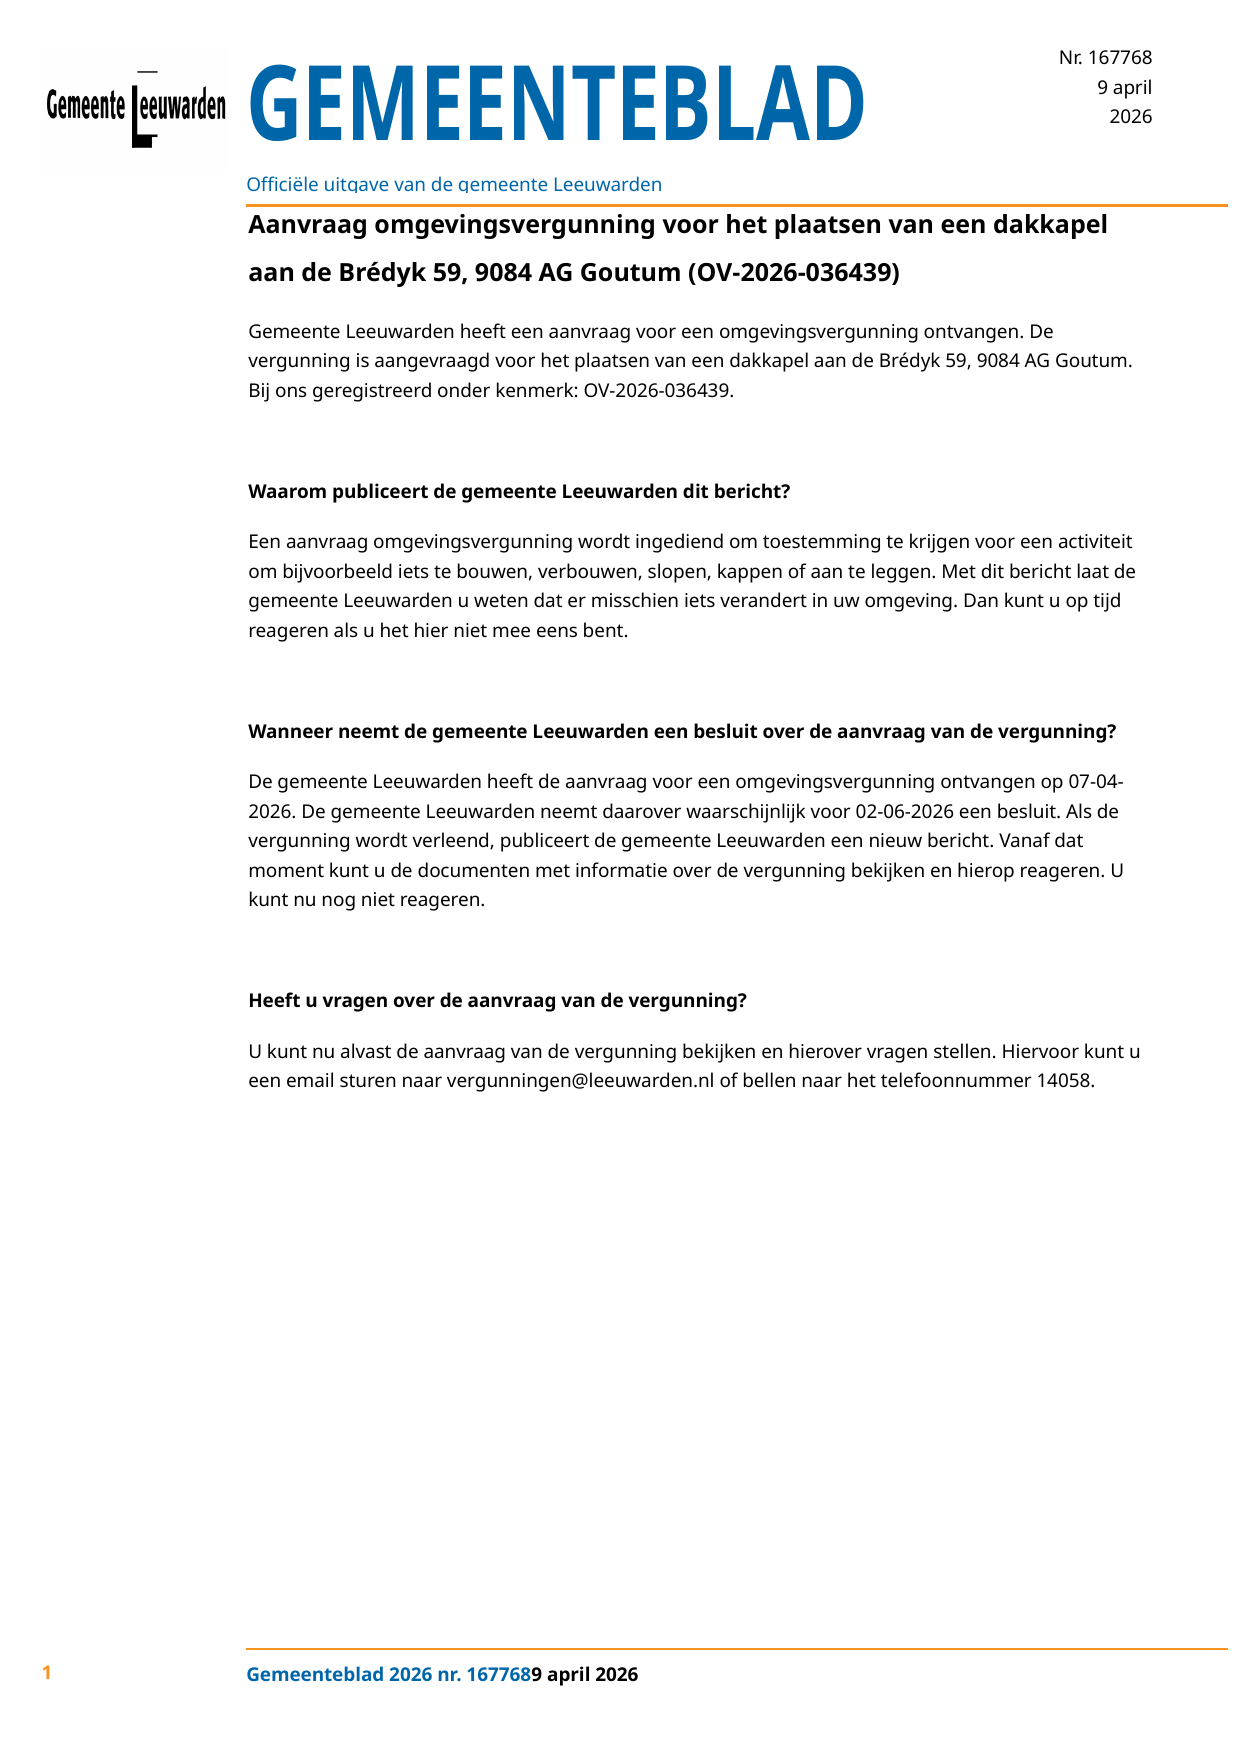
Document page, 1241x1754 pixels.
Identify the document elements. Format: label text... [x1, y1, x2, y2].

text Waarom publiceert de gemeente Leeuwarden dit bericht? [248, 478, 1152, 504]
picture [41, 47, 231, 172]
text Een aanvraag omgevingsvergunning wordt ingediend om toestemming te krijgen voor een activiteit om bijvoorbeeld iets te bouwen, verbouwen, slopen, kappen of aan te leggen. Met dit bericht laat de gemeente Leeuwarden u weten dat er misschien iets verandert in uw omgeving. Dan kunt u op tijd reageren als u het hier niet mee eens bent. [248, 528, 1152, 643]
text U kunt nu alvast de aanvraag van de vergunning bekijken en hierover vragen stellen. Hiervoor kunt u een email sturen naar vergunningen@leeuwarden.nl of bellen naar het telefoonnummer 14058. [248, 1038, 1152, 1093]
text Gemeente Leeuwarden heeft een aanvraag voor een omgevingsvergunning ontvangen. De vergunning is aangevraagd voor het plaatsen van een dakkapel aan de Brédyk 59, 9084 AG Goutum. Bij ons geregistreerd onder kenmerk: OV-2026-036439. [248, 318, 1152, 403]
text Aanvraag omgevingsvergunning voor het plaatsen van een dakkapel aan de Brédyk 59, 9084 AG Goutum (OV-2026-036439) [248, 207, 1152, 288]
text De gemeente Leeuwarden heeft de aanvraag voor een omgevingsvergunning ontvangen op 07-04-2026. De gemeente Leeuwarden neemt daarover waarschijnlijk voor 02-06-2026 een besluit. Als de vergunning wordt verleend, publiceert de gemeente Leeuwarden een nieuw bericht. Vanaf dat moment kunt u de documenten met informatie over de vergunning bekijken en hierop reageren. U kunt nu nog niet reageren. [248, 768, 1152, 912]
text Heeft u vragen over de aanvraag van de vergunning? [248, 987, 1152, 1013]
text Wanneer neemt de gemeente Leeuwarden een besluit over de aanvraag van de vergunning? [248, 718, 1152, 744]
